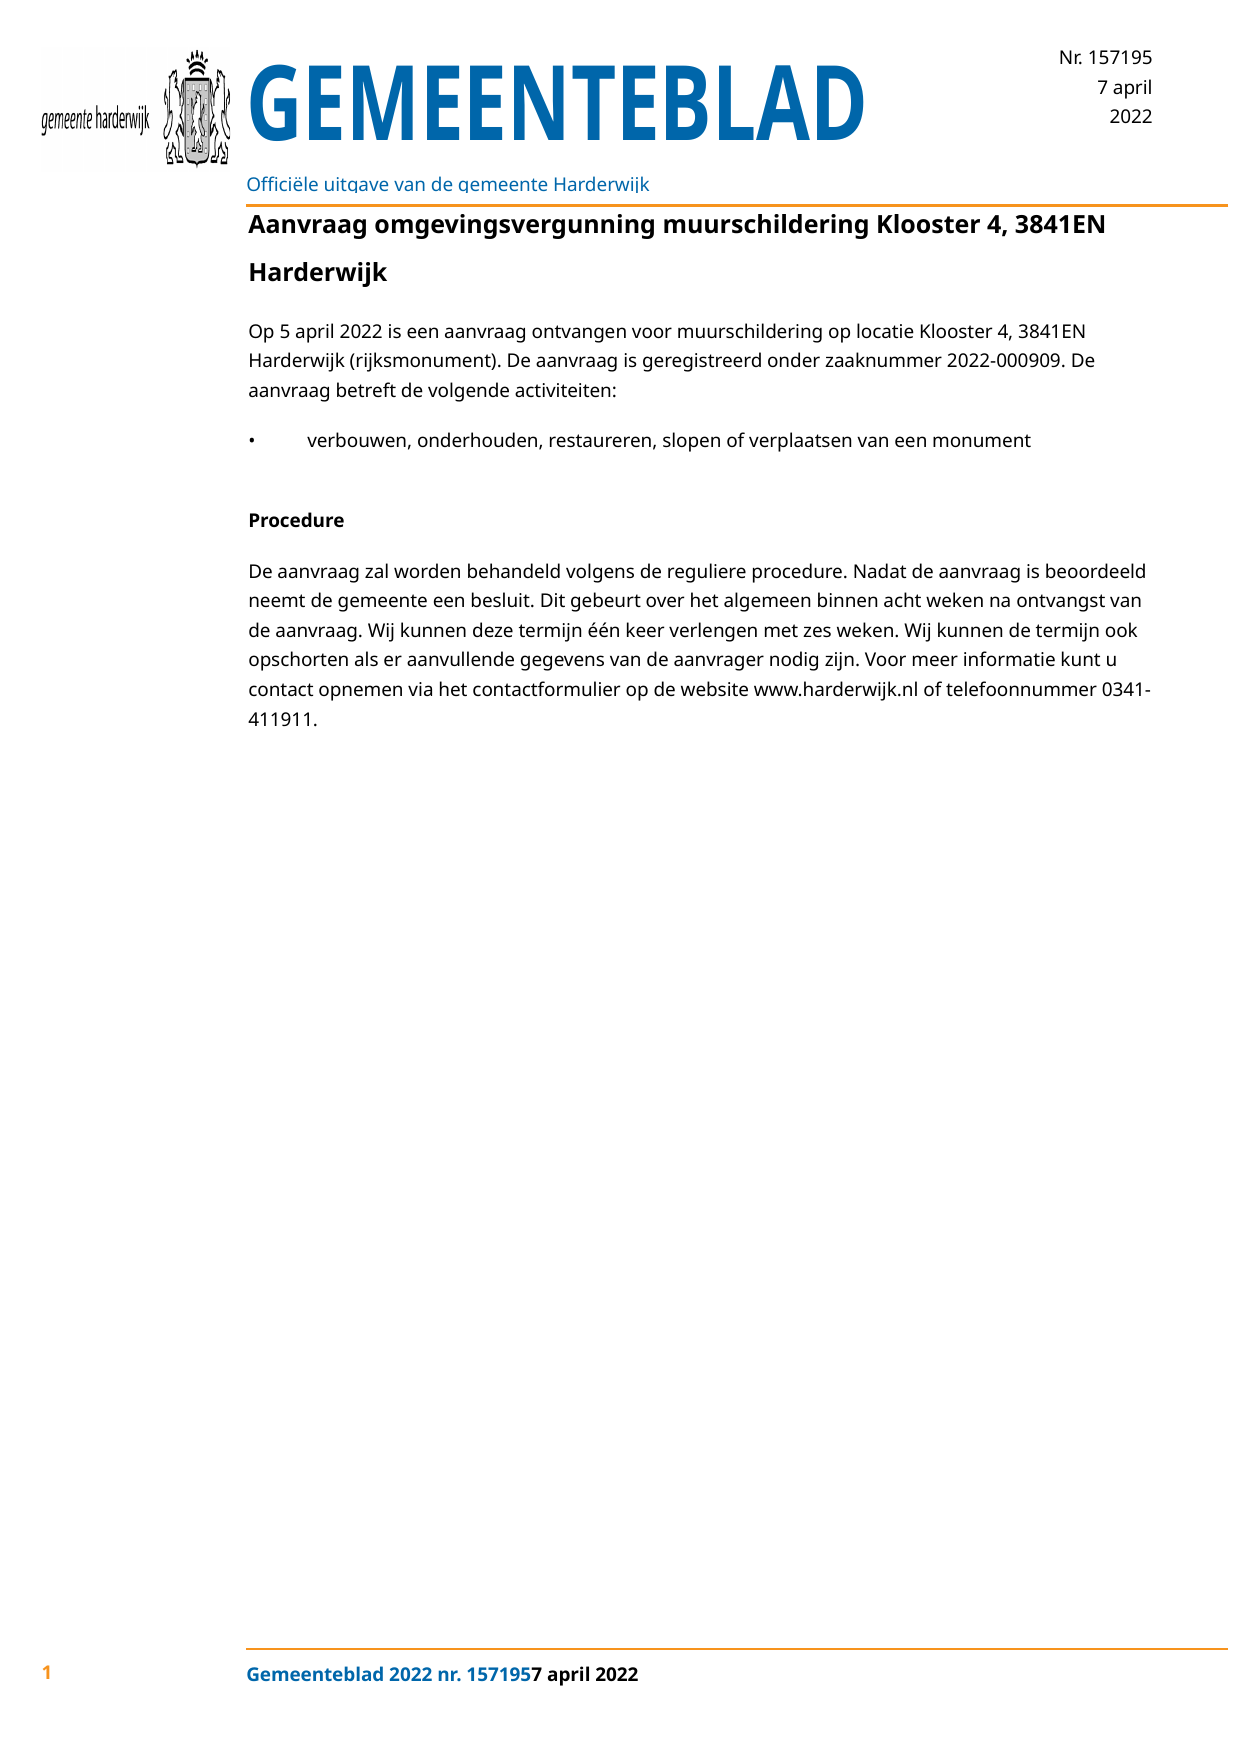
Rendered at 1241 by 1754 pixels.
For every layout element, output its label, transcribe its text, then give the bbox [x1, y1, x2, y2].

picture [41, 47, 231, 172]
text Aanvraag omgevingsvergunning muurschildering Klooster 4, 3841EN Harderwijk [248, 207, 1152, 288]
text Op 5 april 2022 is een aanvraag ontvangen voor muurschildering op locatie Klooster 4, 3841EN Harderwijk (rijksmonument). De aanvraag is geregistreerd onder zaaknummer 2022-000909. De aanvraag betreft de volgende activiteiten: [248, 318, 1152, 403]
text De aanvraag zal worden behandeld volgens de reguliere procedure. Nadat de aanvraag is beoordeeld neemt de gemeente een besluit. Dit gebeurt over het algemeen binnen acht weken na ontvangst van de aanvraag. Wij kunnen deze termijn één keer verlengen met zes weken. Wij kunnen de termijn ook opschorten als er aanvullende gegevens van de aanvrager nodig zijn. Voor meer informatie kunt u contact opnemen via het contactformulier op de website www.harderwijk.nl of telefoonnummer 0341-411911. [248, 558, 1152, 732]
list verbouwen, onderhouden, restaureren, slopen of verplaatsen van een monument [248, 427, 1152, 453]
text Procedure [248, 507, 1152, 533]
